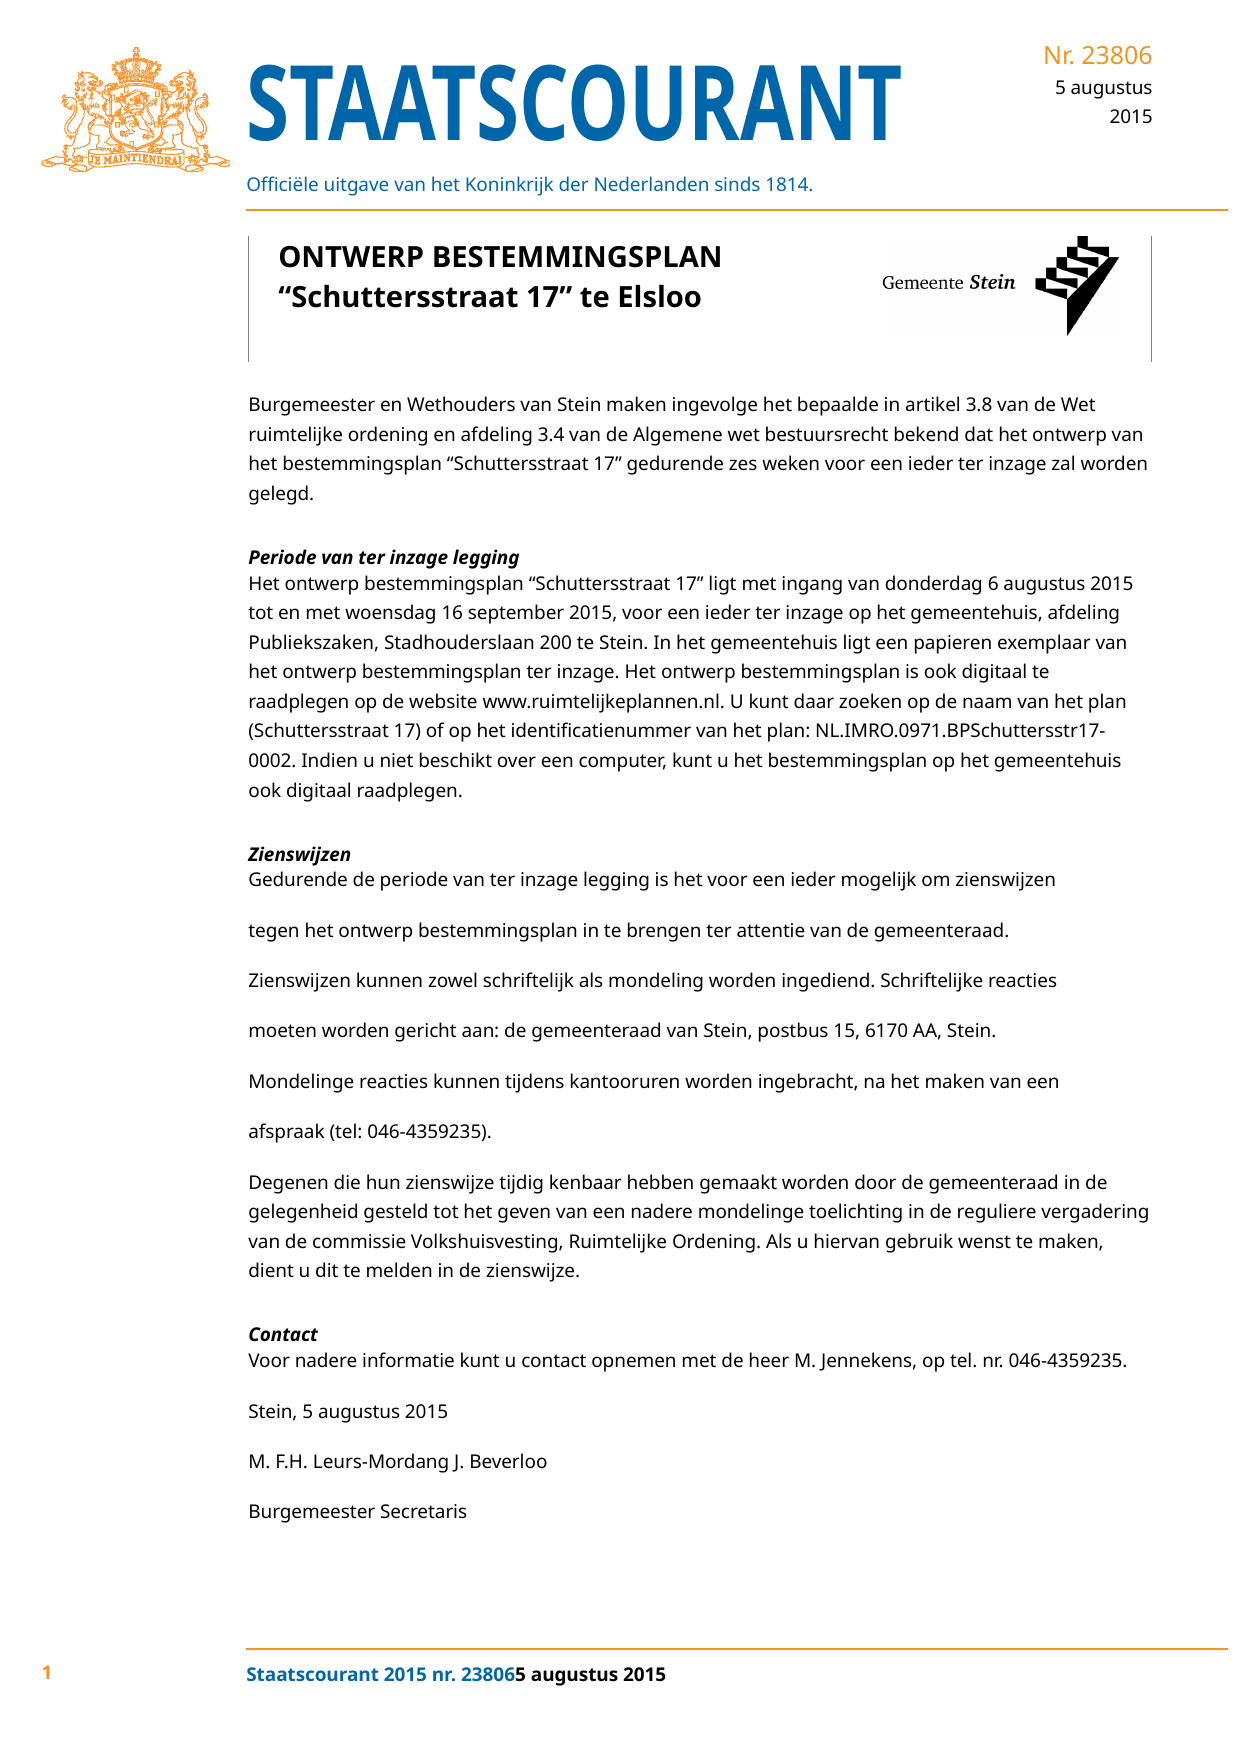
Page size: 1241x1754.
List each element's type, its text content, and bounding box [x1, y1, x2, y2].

text tegen het ontwerp bestemmingsplan in te brengen ter attentie van de gemeenteraad. [248, 917, 1152, 943]
text Degenen die hun zienswijze tijdig kenbaar hebben gemaakt worden door de gemeenteraad in de gelegenheid gesteld tot het geven van een nadere mondelinge toelichting in de reguliere vergadering van de commissie Volkshuisvesting, Ruimtelijke Ordening. Als u hiervan gebruik wenst te maken, dient u dit te melden in de zienswijze. [248, 1169, 1152, 1283]
table_header [850, 236, 1151, 362]
text Periode van ter inzage legging [248, 544, 1152, 570]
table_header ONTWERP BESTEMMINGSPLAN “Schuttersstraat 17” te Elsloo [249, 236, 850, 362]
text Voor nadere informatie kunt u contact opnemen met de heer M. Jennekens, op tel. nr. 046-4359235. [248, 1347, 1152, 1373]
text Mondelinge reacties kunnen tijdens kantooruren worden ingebracht, na het maken van een [248, 1068, 1152, 1094]
text Zienswijzen [248, 841, 1152, 866]
picture [882, 236, 1119, 336]
text Contact [248, 1322, 1152, 1347]
text Gedurende de periode van ter inzage legging is het voor een ieder mogelijk om zienswijzen [248, 866, 1152, 892]
text Burgemeester en Wethouders van Stein maken ingevolge het bepaalde in artikel 3.8 van de Wet ruimtelijke ordening en afdeling 3.4 van de Algemene wet bestuursrecht bekend dat het ontwerp van het bestemmingsplan “Schuttersstraat 17” gedurende zes weken voor een ieder ter inzage zal worden gelegd. [248, 391, 1152, 506]
text moeten worden gericht aan: de gemeenteraad van Stein, postbus 15, 6170 AA, Stein. [248, 1018, 1152, 1043]
text Burgemeester Secretaris [248, 1499, 1152, 1524]
text M. F.H. Leurs-Mordang J. Beverloo [248, 1448, 1152, 1474]
text Het ontwerp bestemmingsplan “Schuttersstraat 17” ligt met ingang van donderdag 6 augustus 2015 tot en met woensdag 16 september 2015, voor een ieder ter inzage op het gemeentehuis, afdeling Publiekszaken, Stadhouderslaan 200 te Stein. In het gemeentehuis ligt een papieren exemplaar van het ontwerp bestemmingsplan ter inzage. Het ontwerp bestemmingsplan is ook digitaal te raadplegen op de website www.ruimtelijkeplannen.nl. U kunt daar zoeken op de naam van het plan (Schuttersstraat 17) of op het identificatienummer van het plan: NL.IMRO.0971.BPSchuttersstr17-0002. Indien u niet beschikt over een computer, kunt u het bestemmingsplan op het gemeentehuis ook digitaal raadplegen. [248, 570, 1152, 802]
text Zienswijzen kunnen zowel schriftelijk als mondeling worden ingediend. Schriftelijke reacties [248, 967, 1152, 993]
text Stein, 5 augustus 2015 [248, 1398, 1152, 1423]
picture [41, 47, 231, 172]
text afspraak (tel: 046-4359235). [248, 1118, 1152, 1144]
